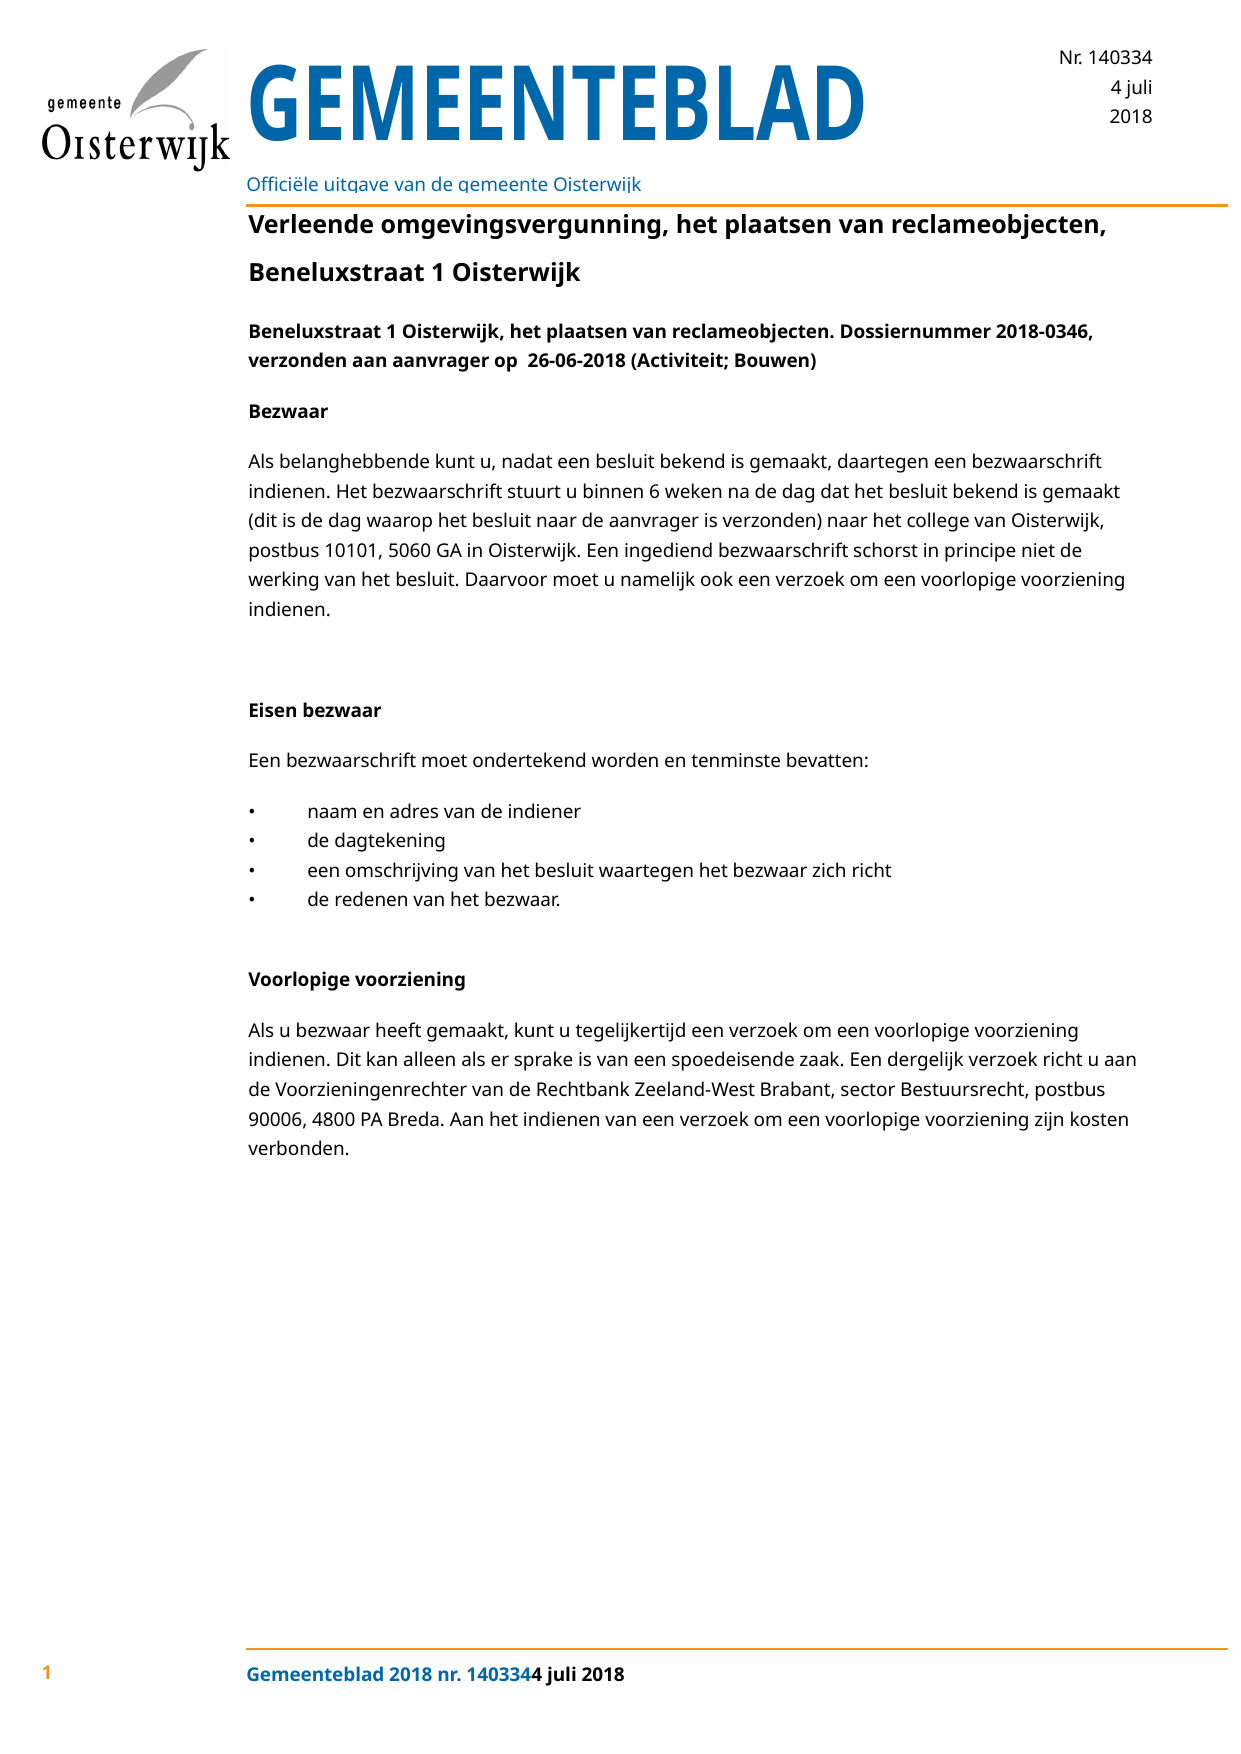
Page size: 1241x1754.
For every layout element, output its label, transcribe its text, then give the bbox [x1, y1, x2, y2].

text Verleende omgevingsvergunning, het plaatsen van reclameobjecten, Beneluxstraat 1 Oisterwijk [248, 207, 1152, 288]
list de redenen van het bezwaar. [248, 887, 1152, 912]
text Een bezwaarschrift moet ondertekend worden en tenminste bevatten: [248, 747, 1152, 773]
list de dagtekening [248, 827, 1152, 853]
list een omschrijving van het besluit waartegen het bezwaar zich richt [248, 857, 1152, 883]
text Voorlopige voorziening [248, 967, 1152, 992]
text Eisen bezwaar [248, 697, 1152, 723]
text Als u bezwaar heeft gemaakt, kunt u tegelijkertijd een verzoek om een voorlopige voorziening indienen. Dit kan alleen als er sprake is van een spoedeisende zaak. Een dergelijk verzoek richt u aan de Voorzieningenrechter van de Rechtbank Zeeland-West Brabant, sector Bestuursrecht, postbus 90006, 4800 PA Breda. Aan het indienen van een verzoek om een voorlopige voorziening zijn kosten verbonden. [248, 1017, 1152, 1161]
text Bezwaar [248, 398, 1152, 424]
list naam en adres van de indiener [248, 798, 1152, 824]
text Als belanghebbende kunt u, nadat een besluit bekend is gemaakt, daartegen een bezwaarschrift indienen. Het bezwaarschrift stuurt u binnen 6 weken na de dag dat het besluit bekend is gemaakt (dit is de dag waarop het besluit naar de aanvrager is verzonden) naar het college van Oisterwijk, postbus 10101, 5060 GA in Oisterwijk. Een ingediend bezwaarschrift schorst in principe niet de werking van het besluit. Daarvoor moet u namelijk ook een verzoek om een voorlopige voorziening indienen. [248, 448, 1152, 622]
picture [41, 47, 231, 172]
text Beneluxstraat 1 Oisterwijk, het plaatsen van reclameobjecten. Dossiernummer 2018-0346, verzonden aan aanvrager op 26-06-2018 (Activiteit; Bouwen) [248, 318, 1152, 373]
